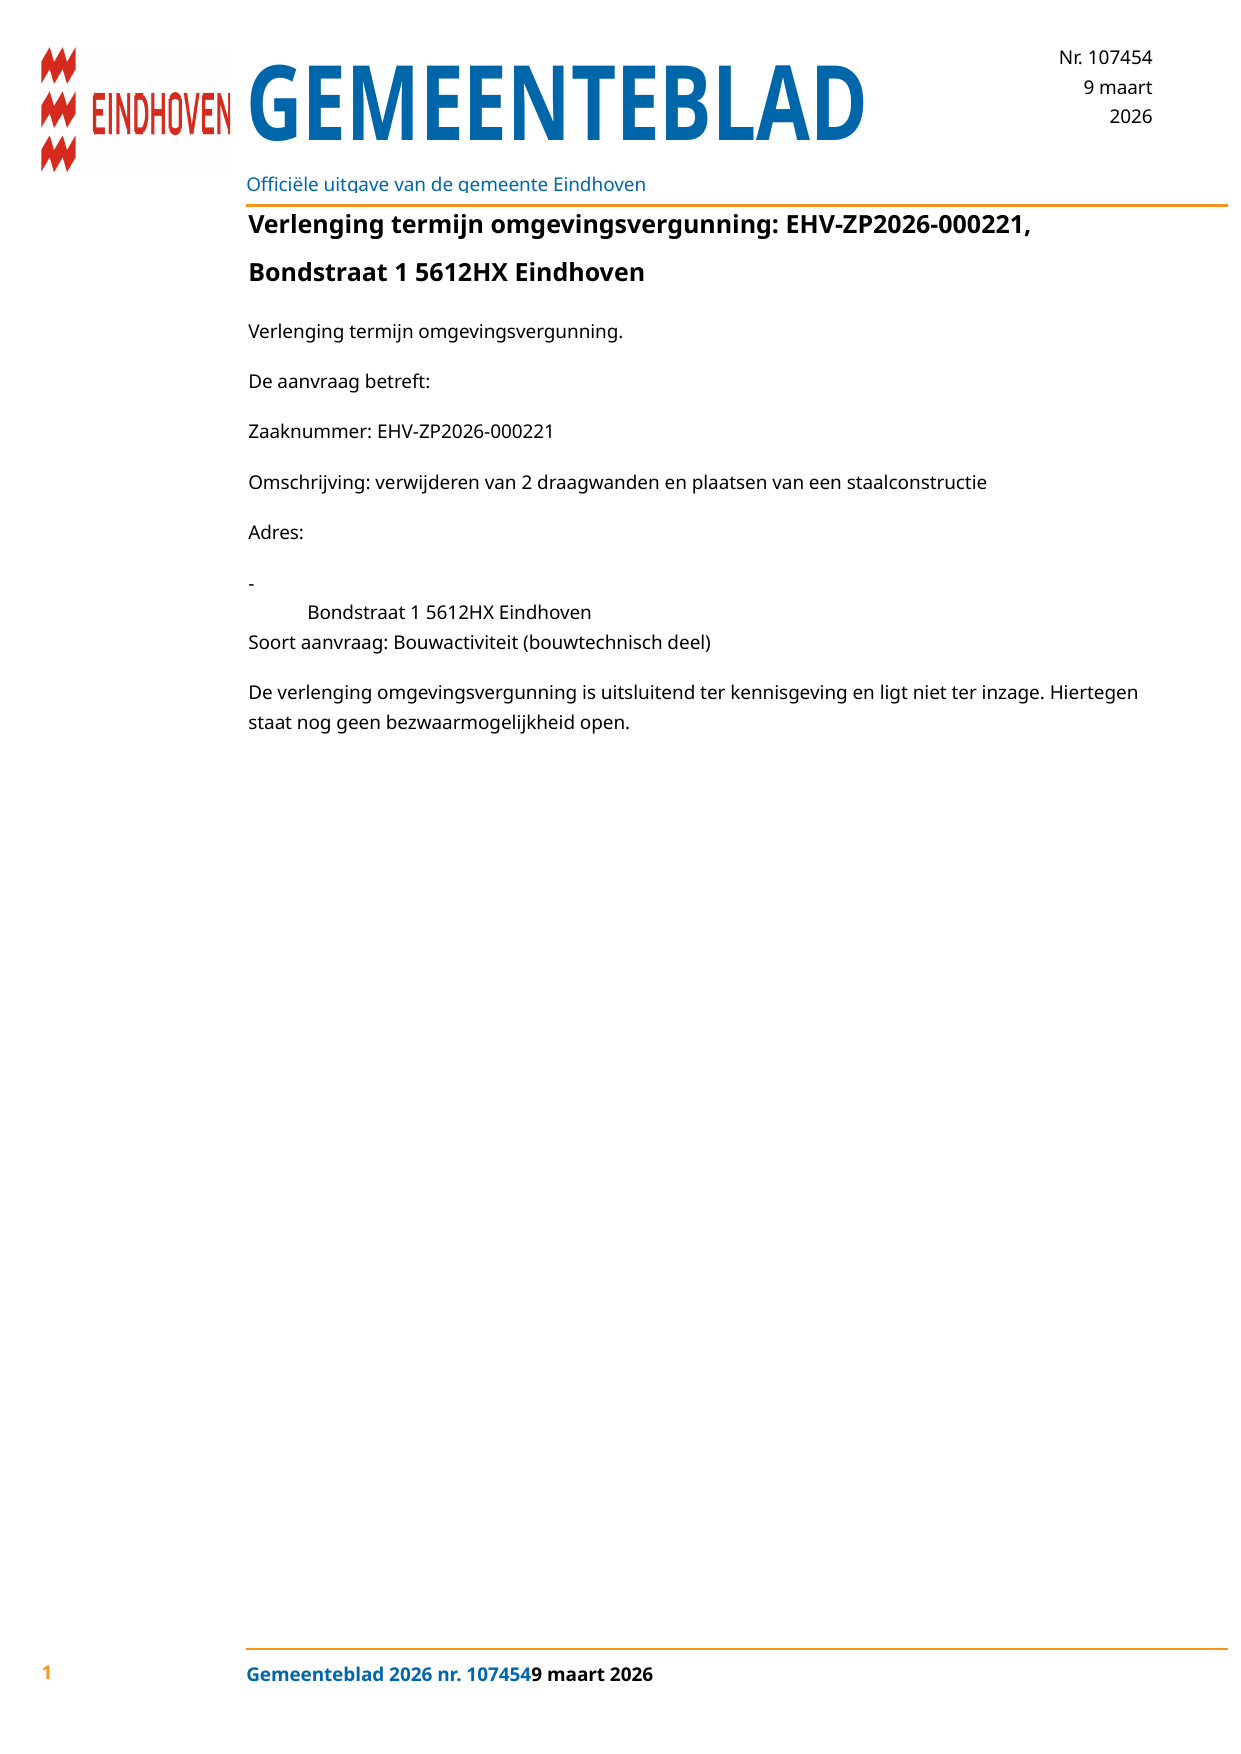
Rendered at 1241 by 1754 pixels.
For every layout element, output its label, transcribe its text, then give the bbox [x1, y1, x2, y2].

text De verlenging omgevingsvergunning is uitsluitend ter kennisgeving en ligt niet ter inzage. Hiertegen staat nog geen bezwaarmogelijkheid open. [248, 679, 1152, 735]
text De aanvraag betreft: [248, 368, 1152, 394]
text Omschrijving: verwijderen van 2 draagwanden en plaatsen van een staalconstructie [248, 469, 1152, 495]
text Zaaknummer: EHV-ZP2026-000221 [248, 419, 1152, 444]
text Soort aanvraag: Bouwactiviteit (bouwtechnisch deel) [248, 629, 1152, 655]
text Verlenging termijn omgevingsvergunning: EHV-ZP2026-000221, Bondstraat 1 5612HX Eindhoven [248, 207, 1152, 288]
text Adres: [248, 519, 1152, 545]
picture [41, 47, 231, 172]
list Bondstraat 1 5612HX Eindhoven [248, 599, 1152, 625]
text Verlenging termijn omgevingsvergunning. [248, 318, 1152, 344]
